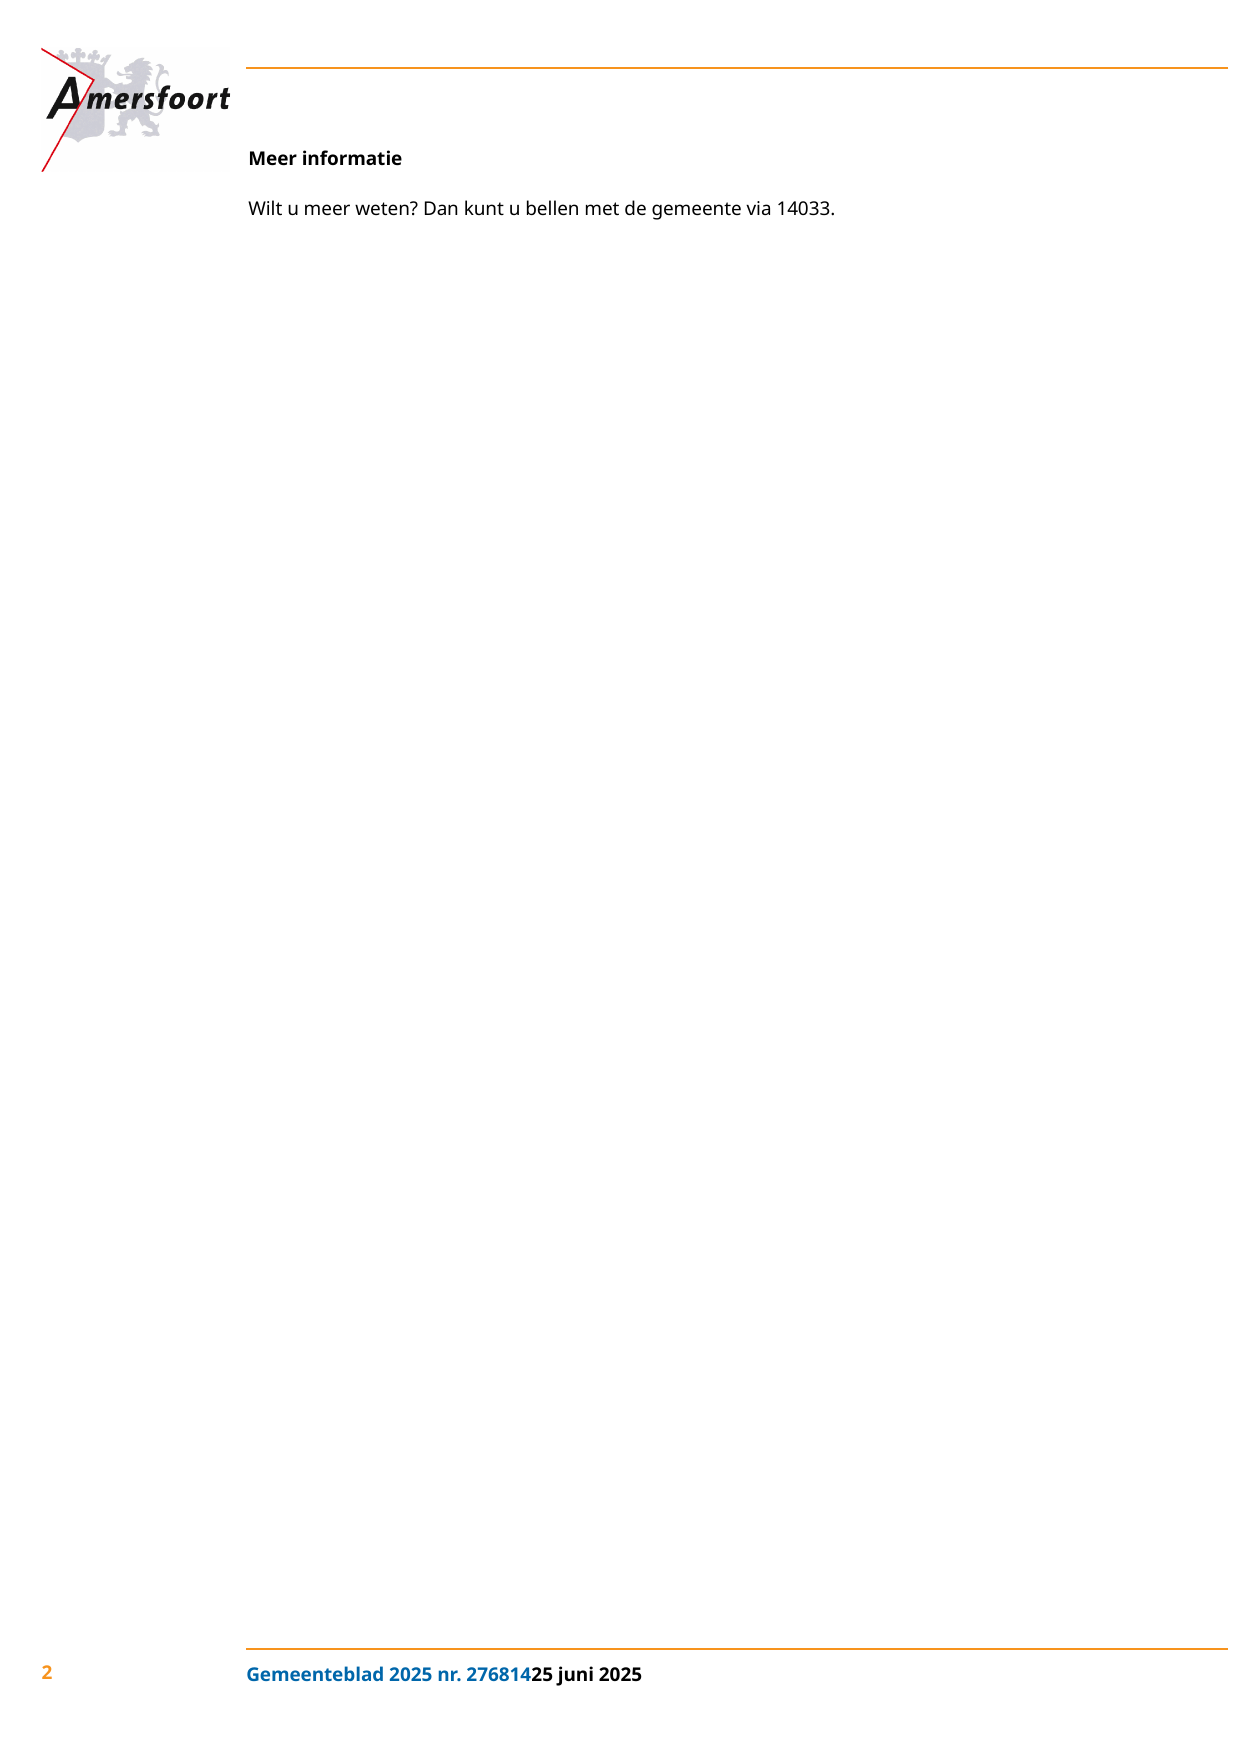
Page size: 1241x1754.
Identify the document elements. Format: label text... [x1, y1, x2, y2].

text Meer informatie [248, 145, 1152, 171]
picture [41, 47, 231, 172]
text Wilt u meer weten? Dan kunt u bellen met de gemeente via 14033. [248, 196, 1152, 221]
